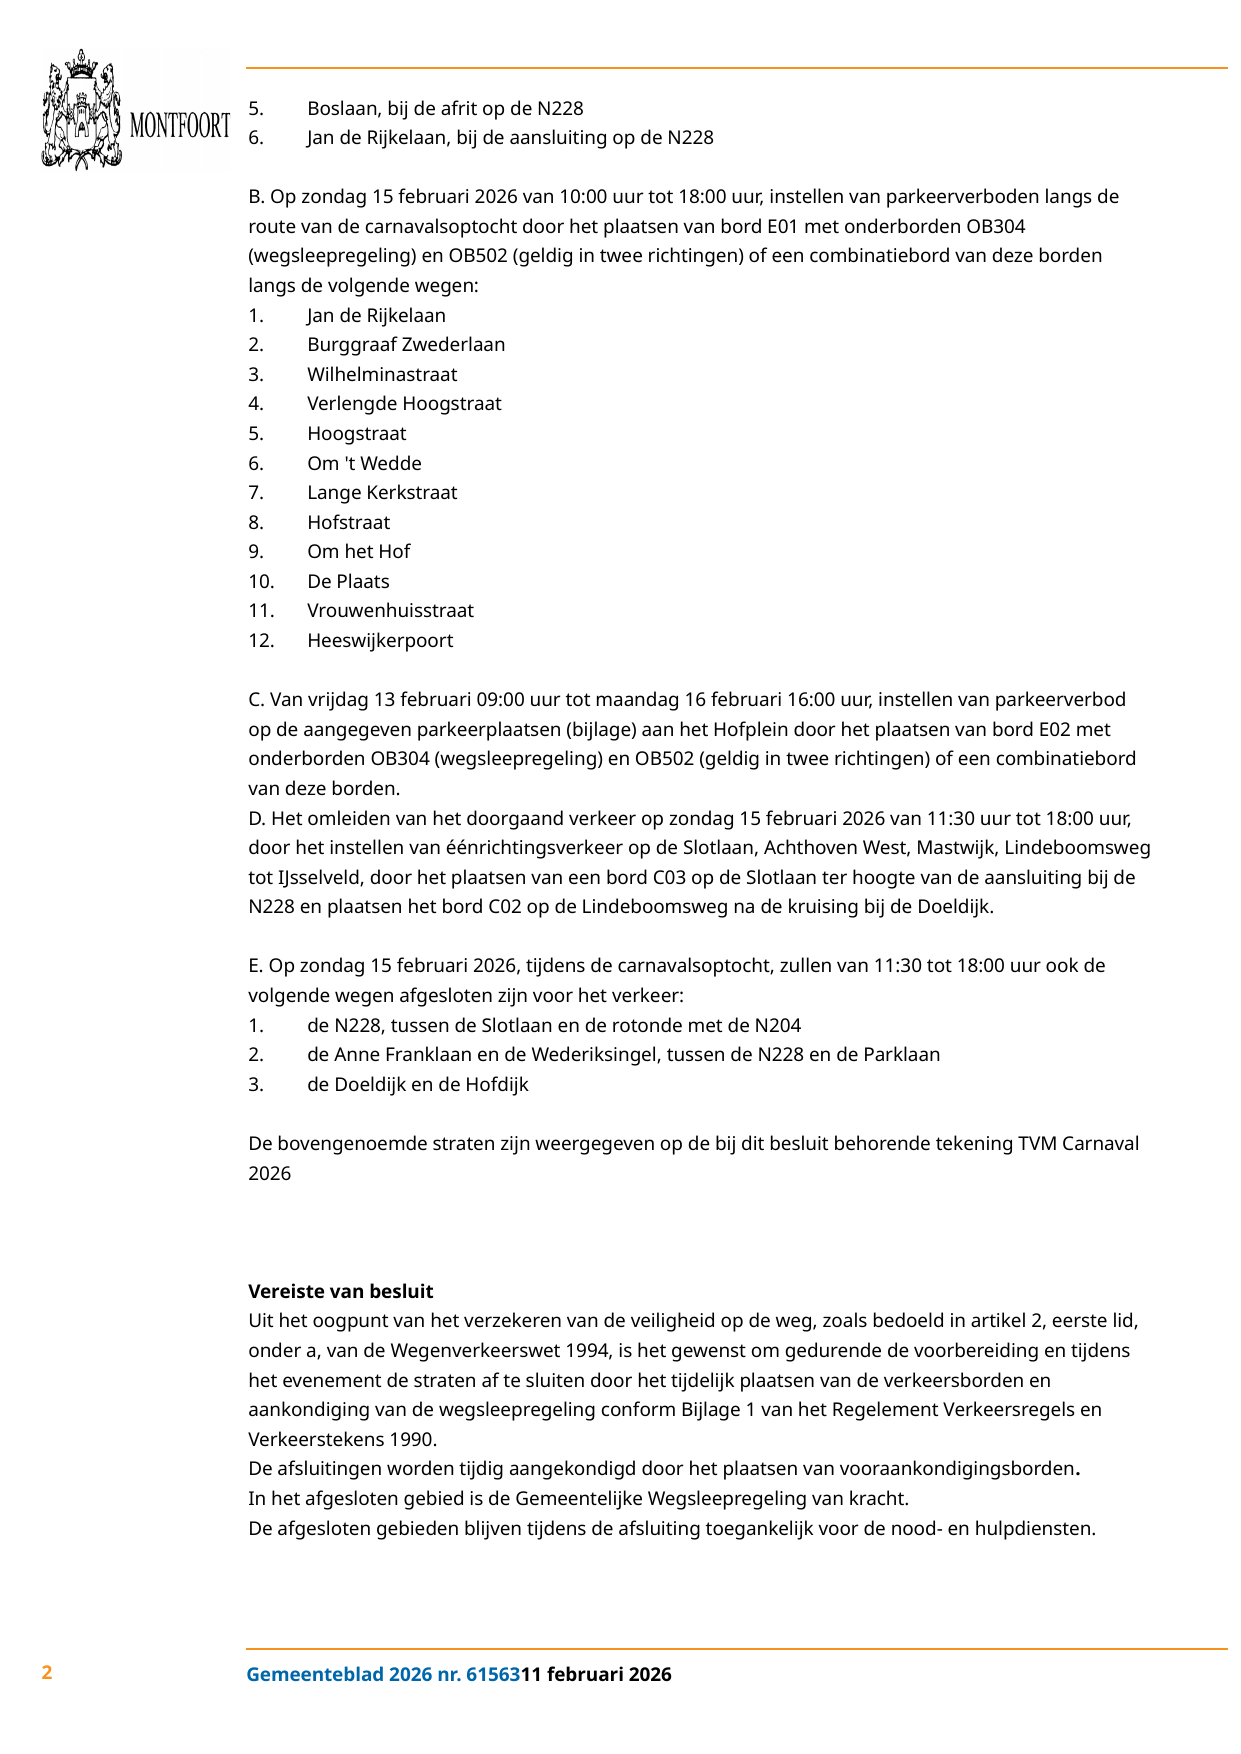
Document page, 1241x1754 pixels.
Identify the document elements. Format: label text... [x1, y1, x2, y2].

list Verlengde Hoogstraat [248, 391, 1152, 416]
text In het afgesloten gebied is de Gemeentelijke Wegsleepregeling van kracht. [248, 1485, 1152, 1511]
text De afsluitingen worden tijdig aangekondigd door het plaatsen van vooraankondigingsborden. [248, 1456, 1152, 1481]
list Jan de Rijkelaan [248, 302, 1152, 328]
list Om 't Wedde [248, 450, 1152, 476]
list Wilhelminastraat [248, 361, 1152, 387]
text E. Op zondag 15 februari 2026, tijdens de carnavalsoptocht, zullen van 11:30 tot 18:00 uur ook de volgende wegen afgesloten zijn voor het verkeer: [248, 953, 1152, 1008]
list Hofstraat [248, 509, 1152, 535]
text De afgesloten gebieden blijven tijdens de afsluiting toegankelijk voor de nood- en hulpdiensten. [248, 1515, 1152, 1541]
picture [41, 47, 231, 172]
list Boslaan, bij de afrit op de N228 [248, 95, 1152, 121]
text De bovengenoemde straten zijn weergegeven op de bij dit besluit behorende tekening TVM Carnaval 2026 [248, 1130, 1152, 1186]
text Uit het oogpunt van het verzekeren van de veiligheid op de weg, zoals bedoeld in artikel 2, eerste lid, onder a, van de Wegenverkeerswet 1994, is het gewenst om gedurende de voorbereiding en tijdens het evenement de straten af te sluiten door het tijdelijk plaatsen van de verkeersborden en aankondiging van de wegsleepregeling conform Bijlage 1 van het Regelement Verkeersregels en Verkeerstekens 1990. [248, 1308, 1152, 1452]
text D. Het omleiden van het doorgaand verkeer op zondag 15 februari 2026 van 11:30 uur tot 18:00 uur, door het instellen van éénrichtingsverkeer op de Slotlaan, Achthoven West, Mastwijk, Lindeboomsweg tot IJsselveld, door het plaatsen van een bord C03 op de Slotlaan ter hoogte van de aansluiting bij de N228 en plaatsen het bord C02 op de Lindeboomsweg na de kruising bij de Doeldijk. [248, 805, 1152, 919]
list De Plaats [248, 568, 1152, 594]
list Hoogstraat [248, 420, 1152, 446]
list Vrouwenhuisstraat [248, 598, 1152, 623]
list Burggraaf Zwederlaan [248, 331, 1152, 357]
list de Doeldijk en de Hofdijk [248, 1071, 1152, 1097]
text Vereiste van besluit [248, 1278, 1152, 1304]
list de N228, tussen de Slotlaan en de rotonde met de N204 [248, 1012, 1152, 1038]
text C. Van vrijdag 13 februari 09:00 uur tot maandag 16 februari 16:00 uur, instellen van parkeerverbod op de aangegeven parkeerplaatsen (bijlage) aan het Hofplein door het plaatsen van bord E02 met onderborden OB304 (wegsleepregeling) en OB502 (geldig in twee richtingen) of een combinatiebord van deze borden. [248, 686, 1152, 801]
list de Anne Franklaan en de Wederiksingel, tussen de N228 en de Parklaan [248, 1041, 1152, 1067]
list Lange Kerkstraat [248, 479, 1152, 505]
list Om het Hof [248, 538, 1152, 564]
list Jan de Rijkelaan, bij de aansluiting op de N228 [248, 124, 1152, 150]
text B. Op zondag 15 februari 2026 van 10:00 uur tot 18:00 uur, instellen van parkeerverboden langs de route van de carnavalsoptocht door het plaatsen van bord E01 met onderborden OB304 (wegsleepregeling) en OB502 (geldig in twee richtingen) of een combinatiebord van deze borden langs de volgende wegen: [248, 183, 1152, 298]
list Heeswijkerpoort [248, 627, 1152, 653]
